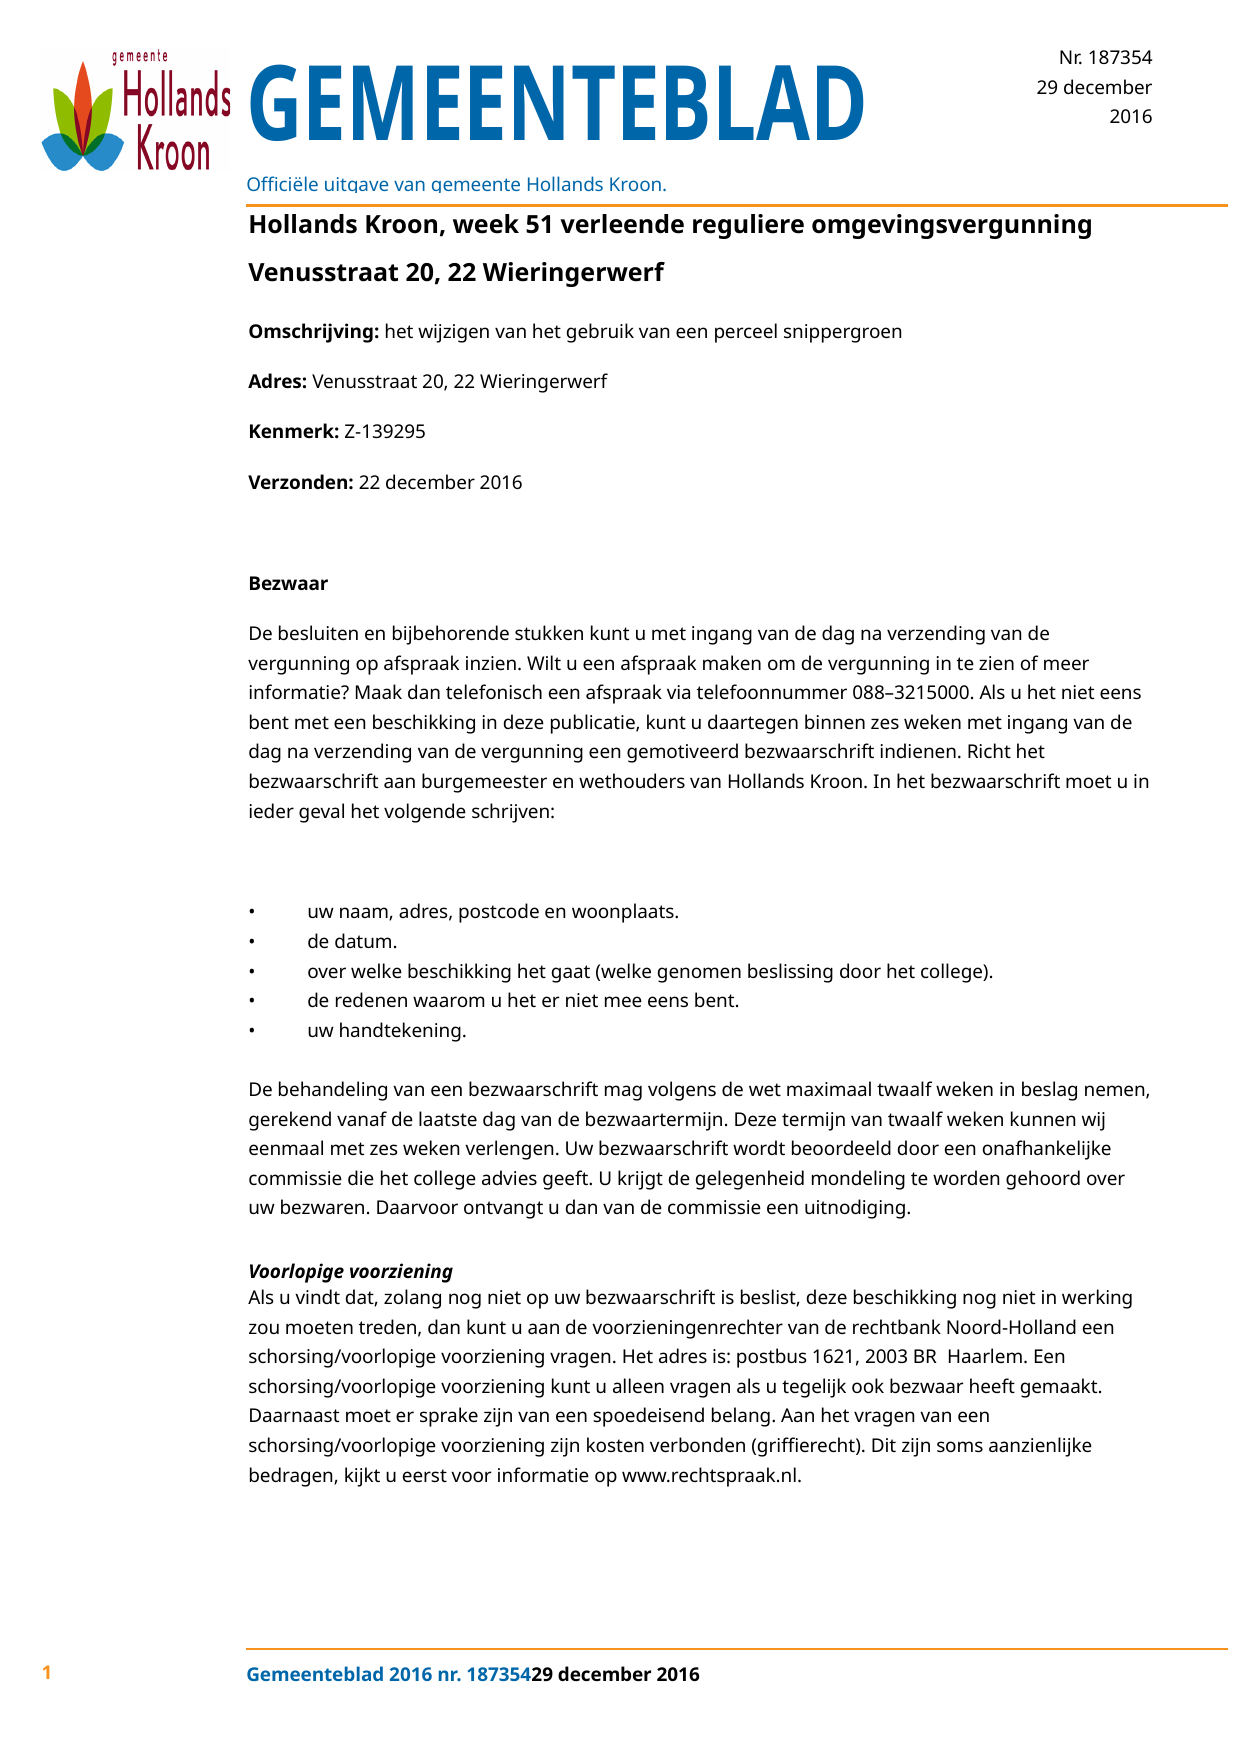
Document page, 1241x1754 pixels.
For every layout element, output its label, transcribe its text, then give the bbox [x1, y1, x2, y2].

list uw handtekening. [248, 1017, 1152, 1043]
text Kenmerk: Z-139295 [248, 419, 1152, 444]
text Als u vindt dat, zolang nog niet op uw bezwaarschrift is beslist, deze beschikking nog niet in werking zou moeten treden, dan kunt u aan de voorzieningenrechter van de rechtbank Noord-Holland een schorsing/voorlopige voorziening vragen. Het adres is: postbus 1621, 2003 BR Haarlem. Een schorsing/voorlopige voorziening kunt u alleen vragen als u tegelijk ook bezwaar heeft gemaakt. Daarnaast moet er sprake zijn van een spoedeisend belang. Aan het vragen van een schorsing/voorlopige voorziening zijn kosten verbonden (griffierecht). Dit zijn soms aanzienlijke bedragen, kijkt u eerst voor informatie op www.rechtspraak.nl. [248, 1284, 1152, 1487]
list de datum. [248, 928, 1152, 954]
text Adres: Venusstraat 20, 22 Wieringerwerf [248, 368, 1152, 394]
text Verzonden: 22 december 2016 [248, 469, 1152, 495]
text Bezwaar [248, 570, 1152, 596]
text De behandeling van een bezwaarschrift mag volgens de wet maximaal twaalf weken in beslag nemen, gerekend vanaf de laatste dag van de bezwaartermijn. Deze termijn van twaalf weken kunnen wij eenmaal met zes weken verlengen. Uw bezwaarschrift wordt beoordeeld door een onafhankelijke commissie die het college advies geeft. U krijgt de gelegenheid mondeling te worden gehoord over uw bezwaren. Daarvoor ontvangt u dan van de commissie een uitnodiging. [248, 1076, 1152, 1220]
text Voorlopige voorziening [248, 1258, 1152, 1284]
list de redenen waarom u het er niet mee eens bent. [248, 987, 1152, 1013]
list over welke beschikking het gaat (welke genomen beslissing door het college). [248, 958, 1152, 984]
picture [41, 47, 231, 172]
text De besluiten en bijbehorende stukken kunt u met ingang van de dag na verzending van de vergunning op afspraak inzien. Wilt u een afspraak maken om de vergunning in te zien of meer informatie? Maak dan telefonisch een afspraak via telefoonnummer 088–3215000. Als u het niet eens bent met een beschikking in deze publicatie, kunt u daartegen binnen zes weken met ingang van de dag na verzending van de vergunning een gemotiveerd bezwaarschrift indienen. Richt het bezwaarschrift aan burgemeester en wethouders van Hollands Kroon. In het bezwaarschrift moet u in ieder geval het volgende schrijven: [248, 620, 1152, 824]
text Omschrijving: het wijzigen van het gebruik van een perceel snippergroen [248, 318, 1152, 344]
list uw naam, adres, postcode en woonplaats. [248, 899, 1152, 924]
text Hollands Kroon, week 51 verleende reguliere omgevingsvergunning Venusstraat 20, 22 Wieringerwerf [248, 207, 1152, 288]
